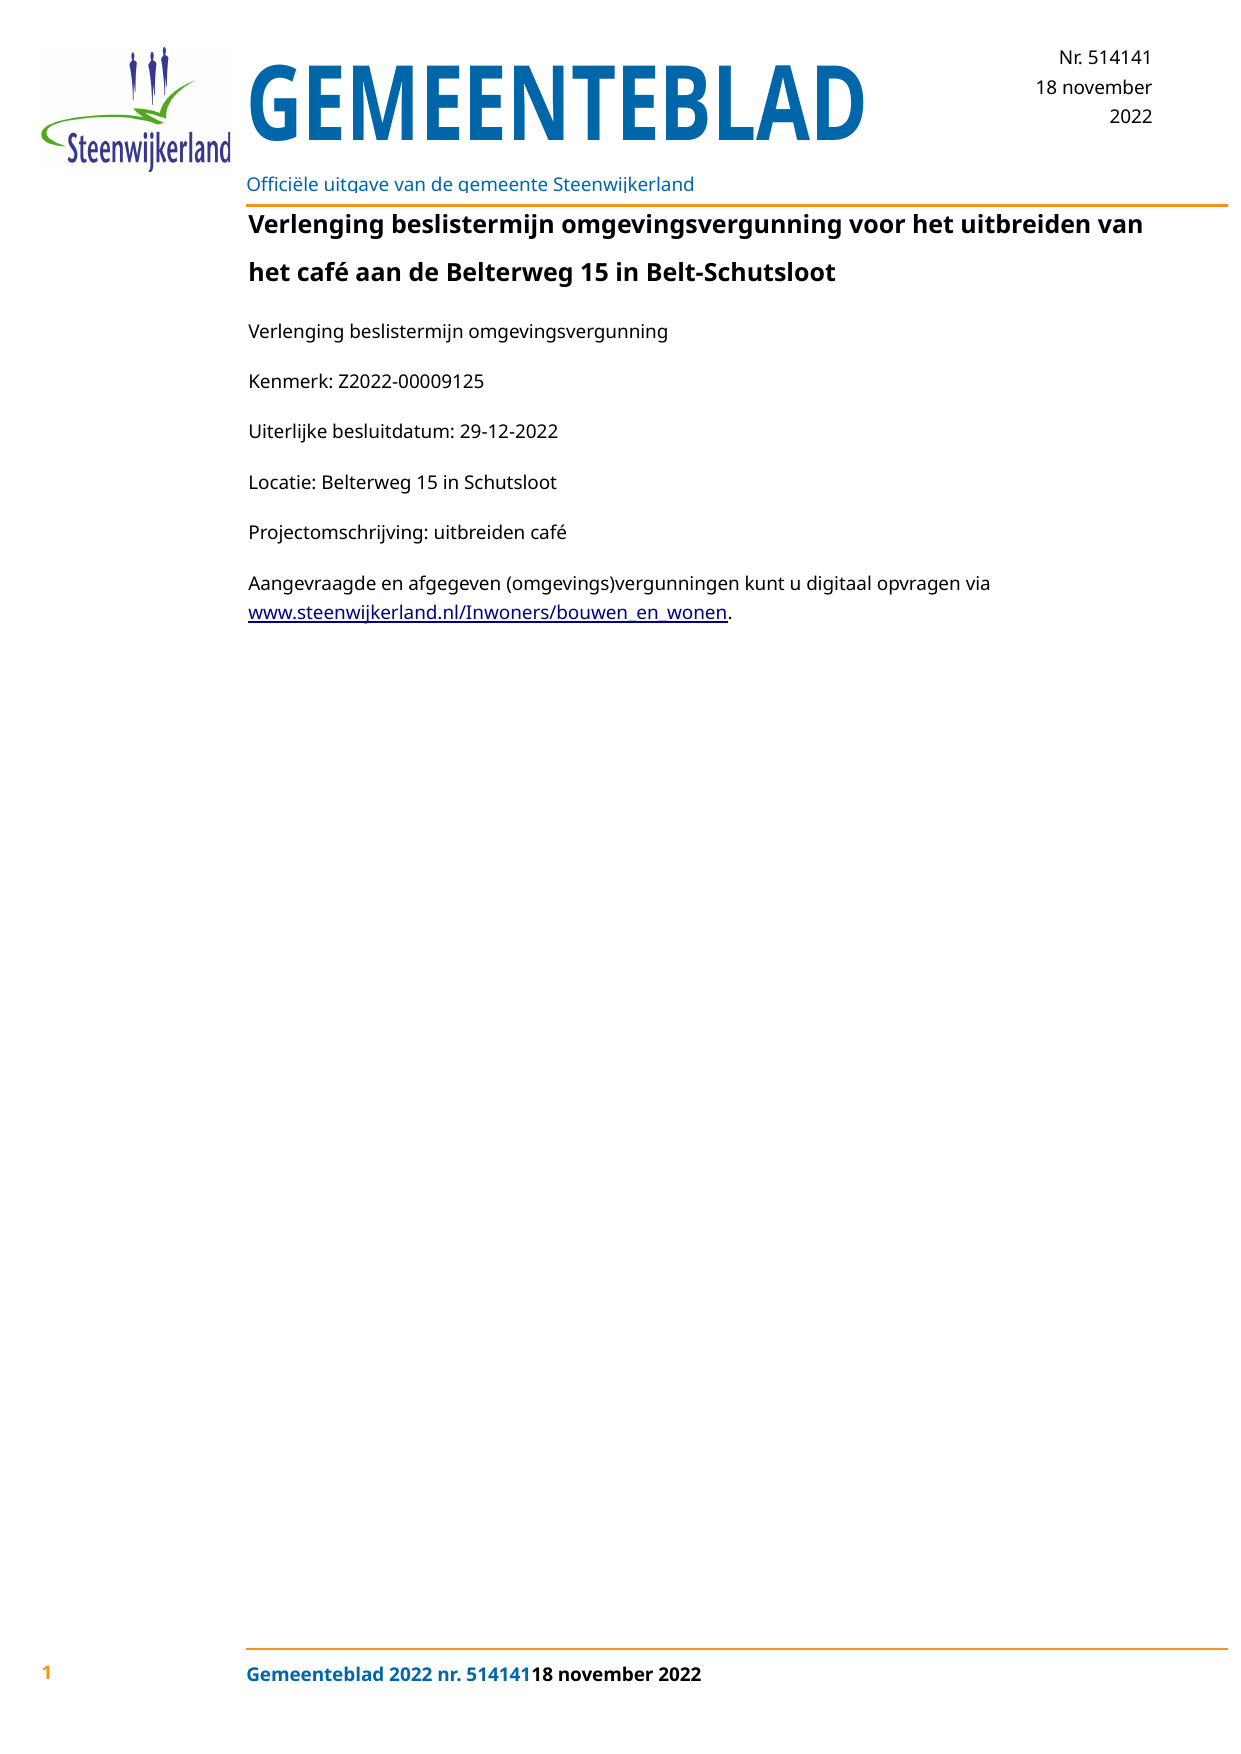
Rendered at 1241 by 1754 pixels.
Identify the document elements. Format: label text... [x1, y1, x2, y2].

text Locatie: Belterweg 15 in Schutsloot [248, 469, 1152, 495]
text Uiterlijke besluitdatum: 29-12-2022 [248, 419, 1152, 444]
text Aangevraagde en afgegeven (omgevings)vergunningen kunt u digitaal opvragen via www.steenwijkerland.nl/Inwoners/bouwen_en_wonen. [248, 570, 1152, 625]
text Projectomschrijving: uitbreiden café [248, 519, 1152, 545]
text Kenmerk: Z2022-00009125 [248, 368, 1152, 394]
text Verlenging beslistermijn omgevingsvergunning [248, 318, 1152, 344]
picture [41, 47, 231, 172]
text Verlenging beslistermijn omgevingsvergunning voor het uitbreiden van het café aan de Belterweg 15 in Belt-Schutsloot [248, 207, 1152, 288]
